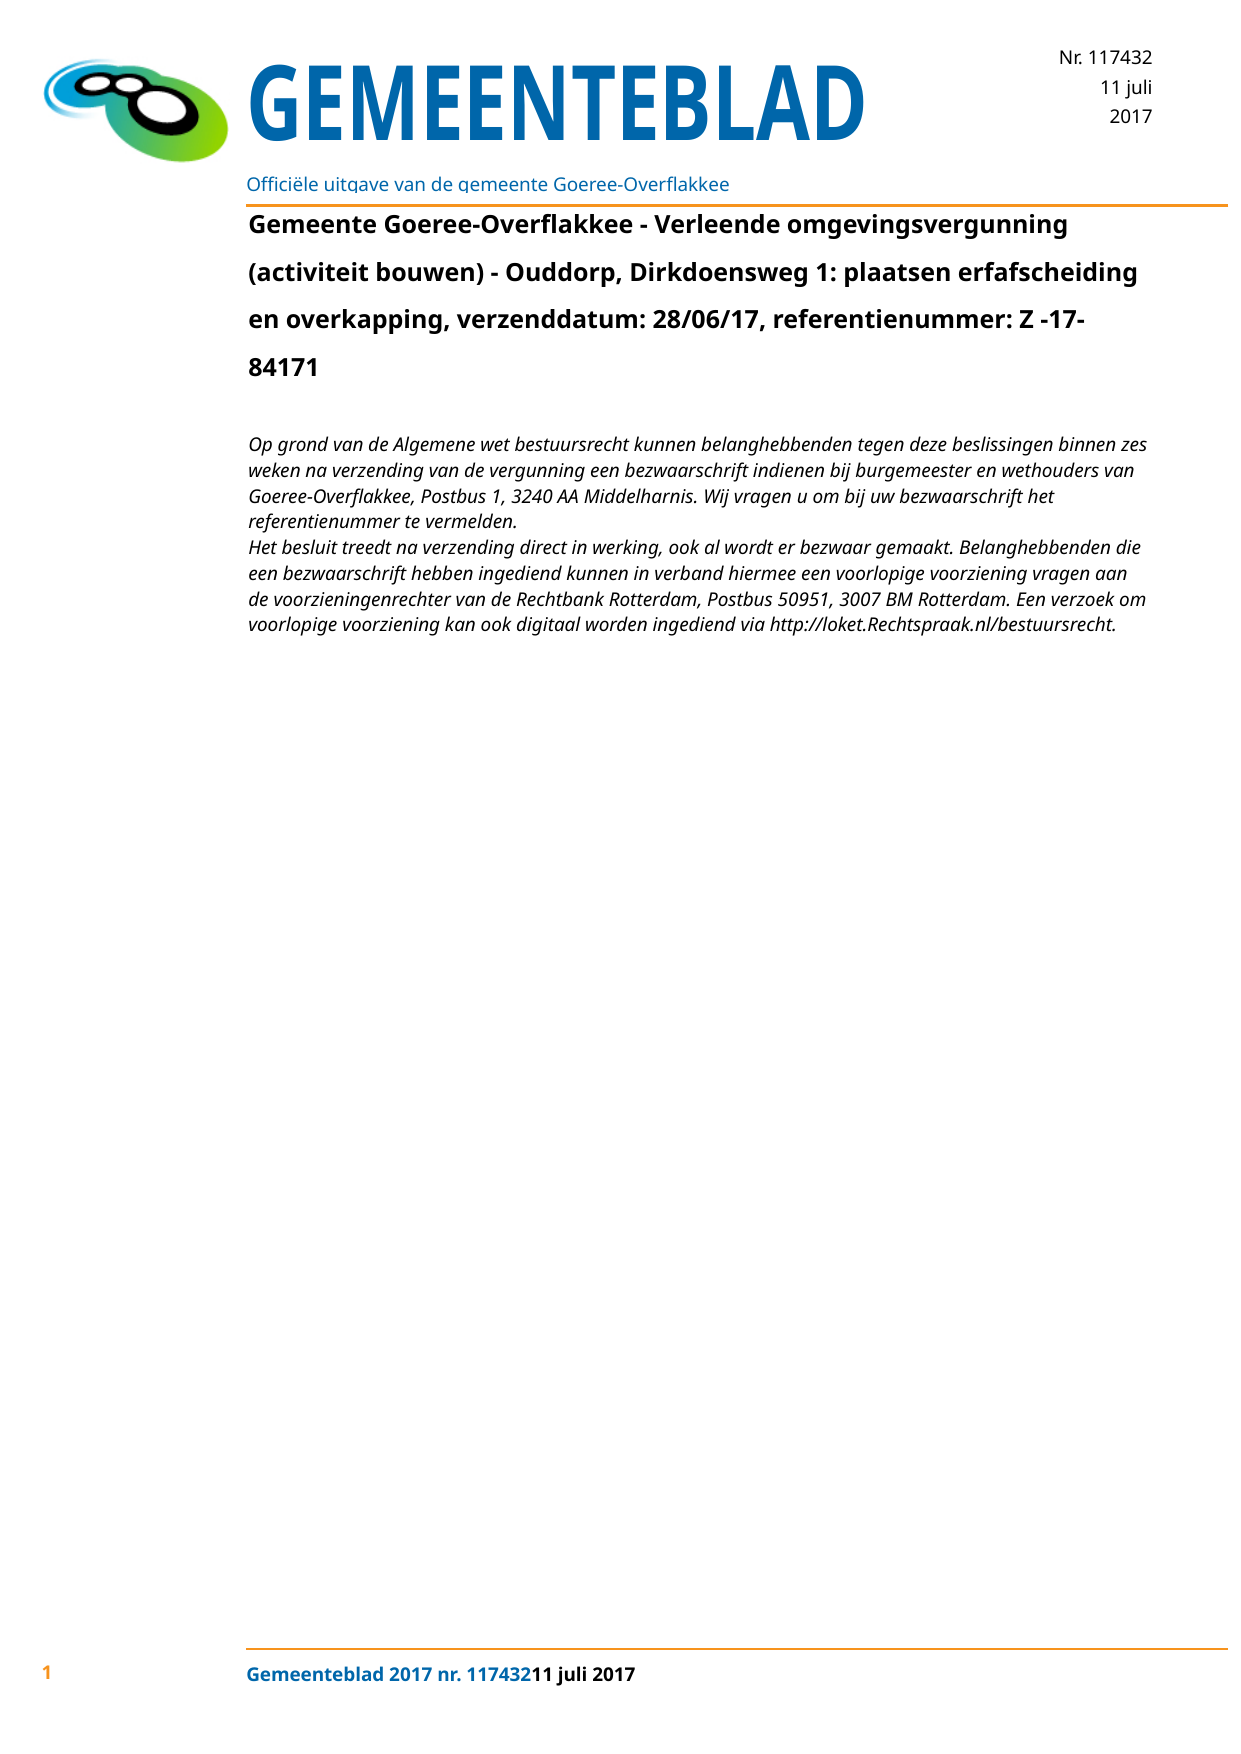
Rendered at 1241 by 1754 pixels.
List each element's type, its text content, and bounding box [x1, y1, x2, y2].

text Het besluit treedt na verzending direct in werking, ook al wordt er bezwaar gemaakt. Belanghebbenden die een bezwaarschrift hebben ingediend kunnen in verband hiermee een voorlopige voorziening vragen aan de voorzieningenrechter van de Rechtbank Rotterdam, Postbus 50951, 3007 BM Rotterdam. Een verzoek om voorlopige voorziening kan ook digitaal worden ingediend via http://loket.Rechtspraak.nl/bestuursrecht. [248, 534, 1152, 637]
text Op grond van de Algemene wet bestuursrecht kunnen belanghebbenden tegen deze beslissingen binnen zes weken na verzending van de vergunning een bezwaarschrift indienen bij burgemeester en wethouders van Goeree-Overflakkee, Postbus 1, 3240 AA Middelharnis. Wij vragen u om bij uw bezwaarschrift het referentienummer te vermelden. [248, 431, 1152, 534]
text Gemeente Goeree-Overflakkee - Verleende omgevingsvergunning (activiteit bouwen) - Ouddorp, Dirkdoensweg 1: plaatsen erfafscheiding en overkapping, verzenddatum: 28/06/17, referentienummer: Z -17-84171 [248, 207, 1152, 384]
picture [41, 47, 231, 172]
